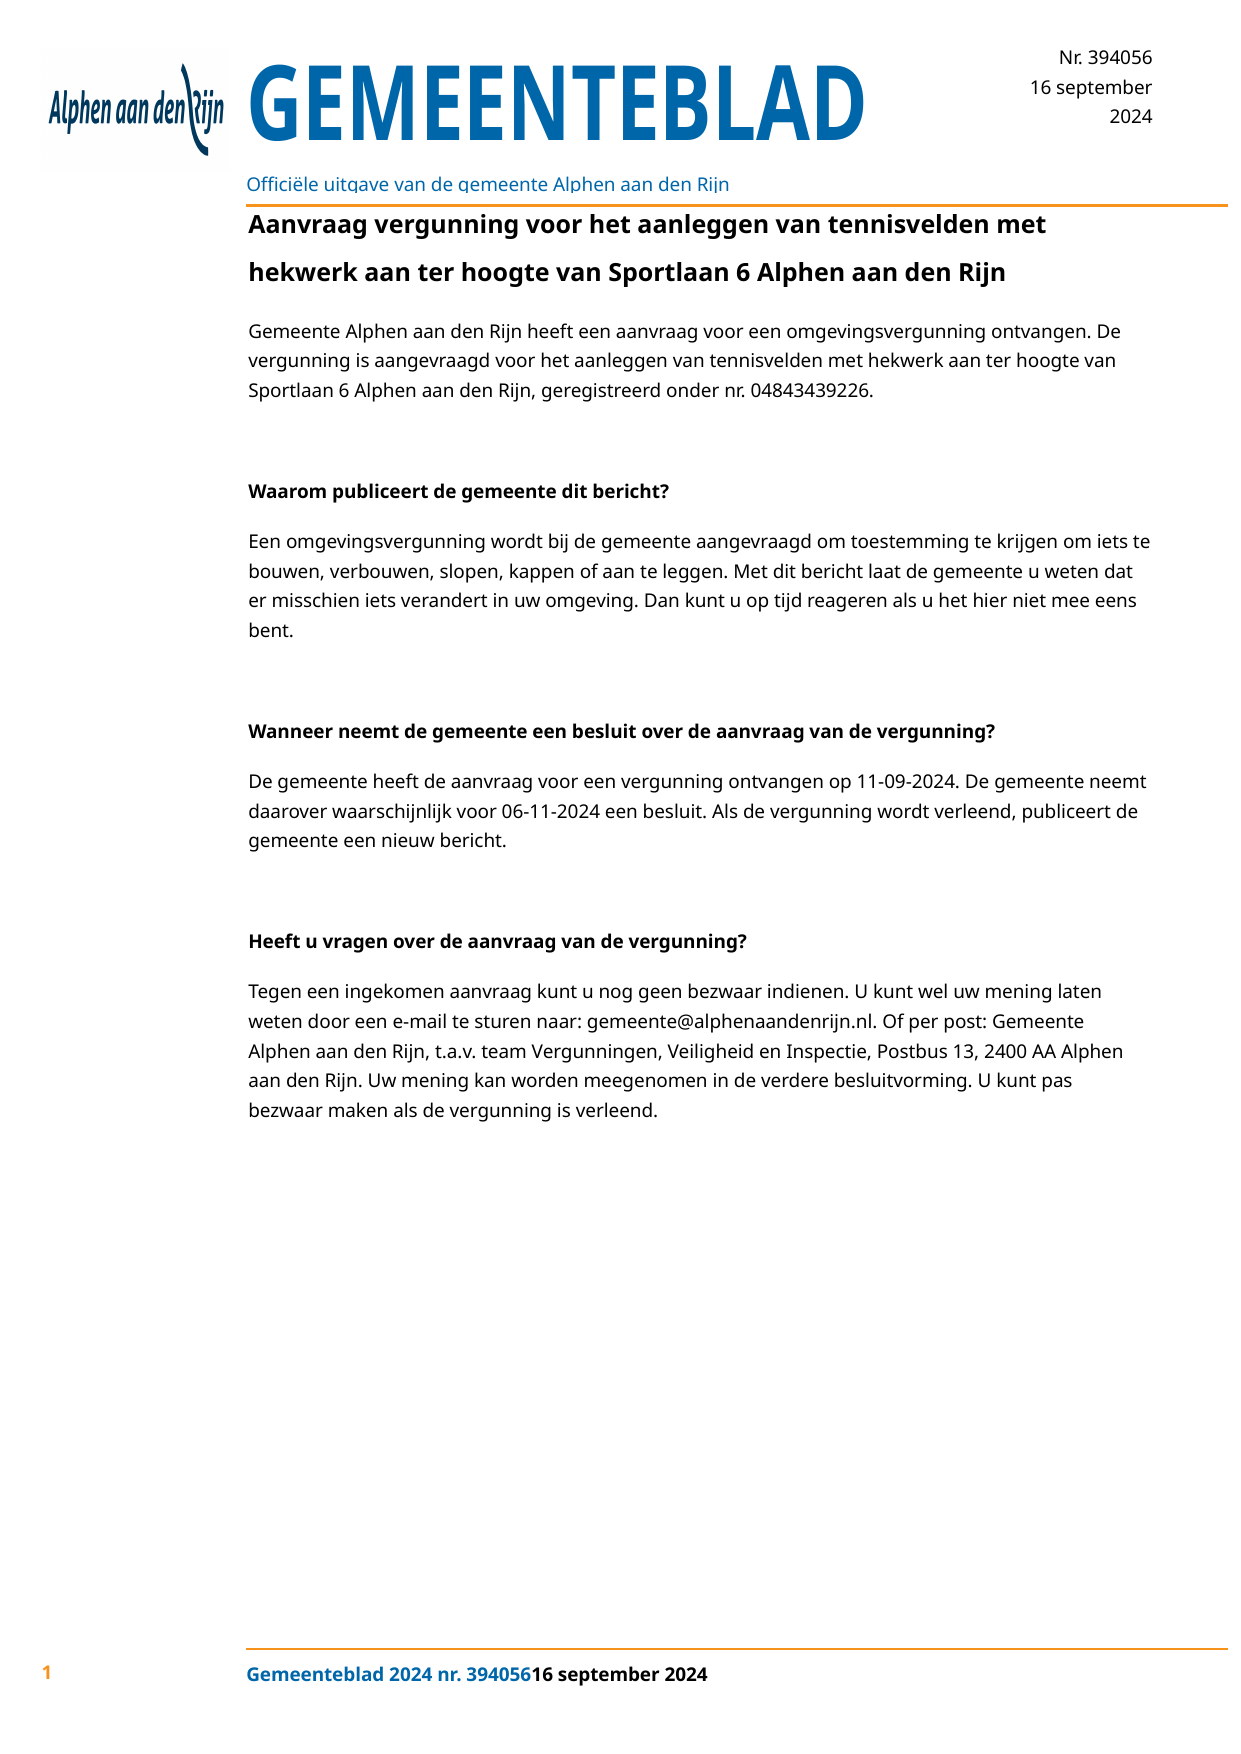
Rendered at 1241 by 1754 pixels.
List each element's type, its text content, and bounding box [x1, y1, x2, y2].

text De gemeente heeft de aanvraag voor een vergunning ontvangen op 11-09-2024. De gemeente neemt daarover waarschijnlijk voor 06-11-2024 een besluit. Als de vergunning wordt verleend, publiceert de gemeente een nieuw bericht. [248, 768, 1152, 853]
text Wanneer neemt de gemeente een besluit over de aanvraag van de vergunning? [248, 718, 1152, 744]
text Heeft u vragen over de aanvraag van de vergunning? [248, 928, 1152, 954]
text Een omgevingsvergunning wordt bij de gemeente aangevraagd om toestemming te krijgen om iets te bouwen, verbouwen, slopen, kappen of aan te leggen. Met dit bericht laat de gemeente u weten dat er misschien iets verandert in uw omgeving. Dan kunt u op tijd reageren als u het hier niet mee eens bent. [248, 528, 1152, 643]
text Tegen een ingekomen aanvraag kunt u nog geen bezwaar indienen. U kunt wel uw mening laten weten door een e-mail te sturen naar: gemeente@alphenaandenrijn.nl. Of per post: Gemeente Alphen aan den Rijn, t.a.v. team Vergunningen, Veiligheid en Inspectie, Postbus 13, 2400 AA Alphen aan den Rijn. Uw mening kan worden meegenomen in de verdere besluitvorming. U kunt pas bezwaar maken als de vergunning is verleend. [248, 979, 1152, 1123]
text Waarom publiceert de gemeente dit bericht? [248, 478, 1152, 504]
text Aanvraag vergunning voor het aanleggen van tennisvelden met hekwerk aan ter hoogte van Sportlaan 6 Alphen aan den Rijn [248, 207, 1152, 288]
text Gemeente Alphen aan den Rijn heeft een aanvraag voor een omgevingsvergunning ontvangen. De vergunning is aangevraagd voor het aanleggen van tennisvelden met hekwerk aan ter hoogte van Sportlaan 6 Alphen aan den Rijn, geregistreerd onder nr. 04843439226. [248, 318, 1152, 403]
picture [41, 47, 231, 172]
